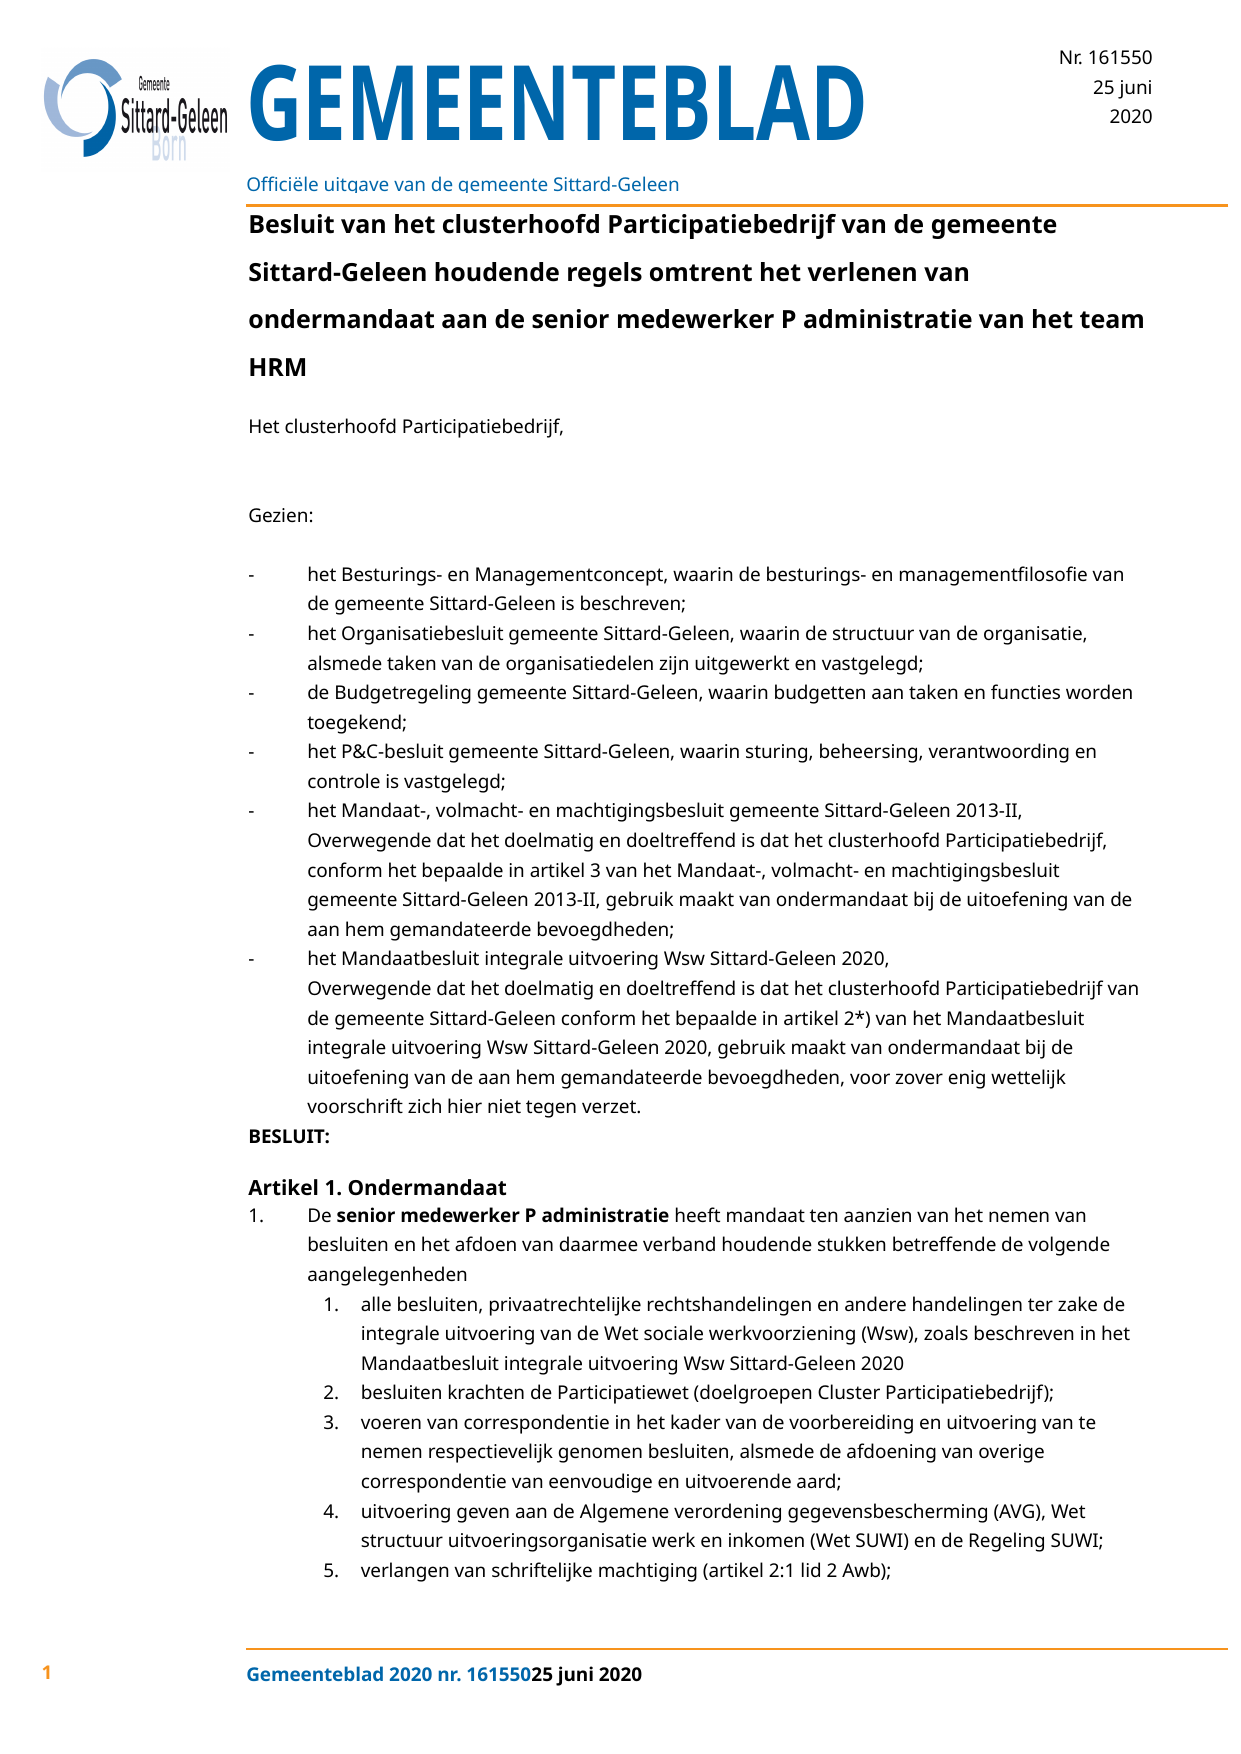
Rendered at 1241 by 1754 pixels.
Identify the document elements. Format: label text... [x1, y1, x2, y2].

list het P&C-besluit gemeente Sittard-Geleen, waarin sturing, beheersing, verantwoording en controle is vastgelegd; [248, 738, 1152, 794]
picture [41, 47, 231, 172]
list Overwegende dat het doelmatig en doeltreffend is dat het clusterhoofd Participatiebedrijf, conform het bepaalde in artikel 3 van het Mandaat-, volmacht- en machtigingsbesluit gemeente Sittard-Geleen 2013-II, gebruik maakt van ondermandaat bij de uitoefening van de aan hem gemandateerde bevoegdheden; [248, 827, 1152, 942]
list Overwegende dat het doelmatig en doeltreffend is dat het clusterhoofd Participatiebedrijf van de gemeente Sittard-Geleen conform het bepaalde in artikel 2*) van het Mandaatbesluit integrale uitvoering Wsw Sittard-Geleen 2020, gebruik maakt van ondermandaat bij de uitoefening van de aan hem gemandateerde bevoegdheden, voor zover enig wettelijk voorschrift zich hier niet tegen verzet. [248, 975, 1152, 1119]
text Artikel 1. Ondermandaat [248, 1173, 1152, 1202]
list het Organisatiebesluit gemeente Sittard-Geleen, waarin de structuur van de organisatie, alsmede taken van de organisatiedelen zijn uitgewerkt en vastgelegd; [248, 620, 1152, 676]
list het Mandaat-, volmacht- en machtigingsbesluit gemeente Sittard-Geleen 2013-II, [248, 798, 1152, 823]
list verlangen van schriftelijke machtiging (artikel 2:1 lid 2 Awb); [323, 1557, 1152, 1583]
text Het clusterhoofd Participatiebedrijf, [248, 413, 1152, 439]
list De senior medewerker P administratie heeft mandaat ten aanzien van het nemen van besluiten en het afdoen van daarmee verband houdende stukken betreffende de volgende aangelegenheden [248, 1202, 1152, 1287]
list het Besturings- en Managementconcept, waarin de besturings- en managementfilosofie van de gemeente Sittard-Geleen is beschreven; [248, 561, 1152, 616]
list alle besluiten, privaatrechtelijke rechtshandelingen en andere handelingen ter zake de integrale uitvoering van de Wet sociale werkvoorziening (Wsw), zoals beschreven in het Mandaatbesluit integrale uitvoering Wsw Sittard-Geleen 2020 [323, 1291, 1152, 1376]
list het Mandaatbesluit integrale uitvoering Wsw Sittard-Geleen 2020, [248, 946, 1152, 971]
text Gezien: [248, 502, 1152, 528]
list besluiten krachten de Participatiewet (doelgroepen Cluster Participatiebedrijf); [323, 1379, 1152, 1405]
list voeren van correspondentie in het kader van de voorbereiding en uitvoering van te nemen respectievelijk genomen besluiten, alsmede de afdoening van overige correspondentie van eenvoudige en uitvoerende aard; [323, 1409, 1152, 1494]
text BESLUIT: [248, 1123, 1152, 1149]
text Besluit van het clusterhoofd Participatiebedrijf van de gemeente Sittard-Geleen houdende regels omtrent het verlenen van ondermandaat aan de senior medewerker P administratie van het team HRM [248, 207, 1152, 384]
list de Budgetregeling gemeente Sittard-Geleen, waarin budgetten aan taken en functies worden toegekend; [248, 679, 1152, 735]
list uitvoering geven aan de Algemene verordening gegevensbescherming (AVG), Wet structuur uitvoeringsorganisatie werk en inkomen (Wet SUWI) en de Regeling SUWI; [323, 1498, 1152, 1553]
